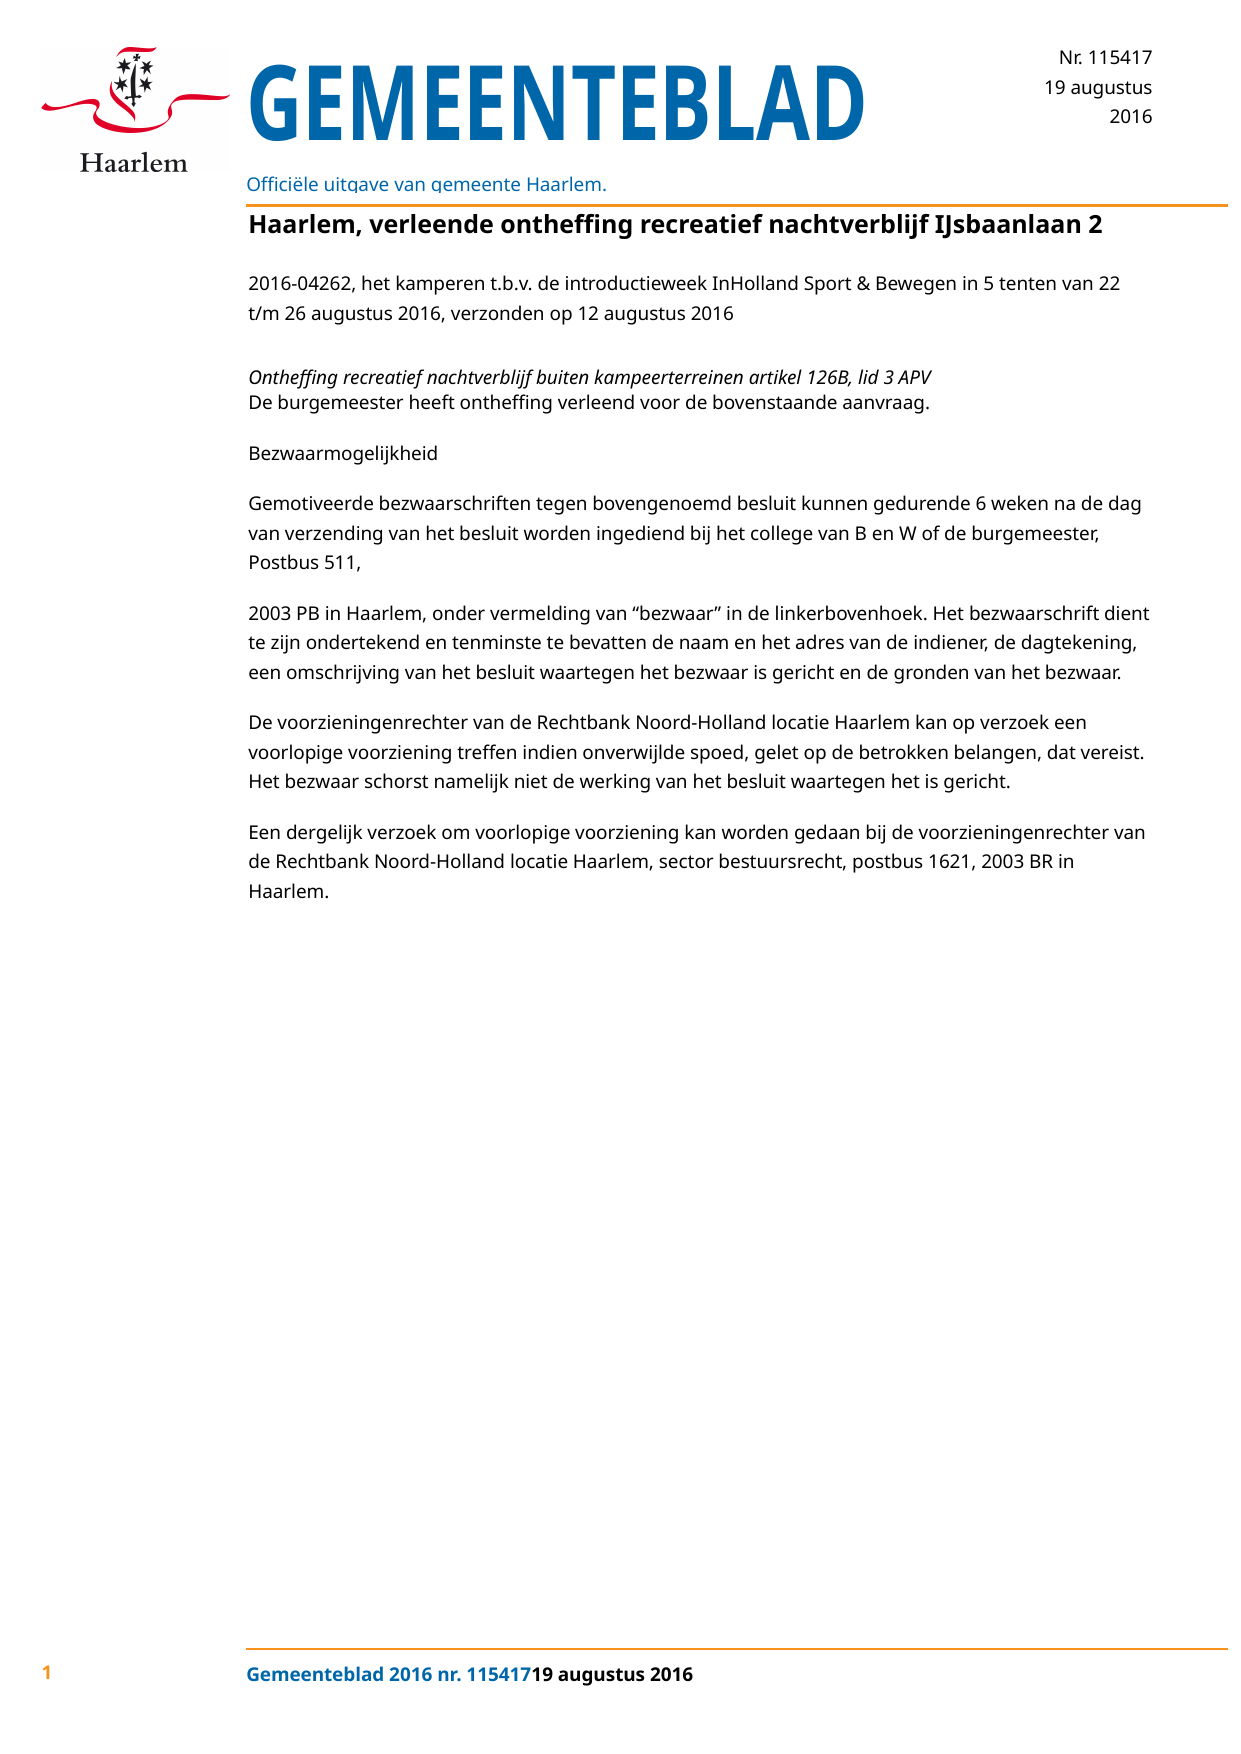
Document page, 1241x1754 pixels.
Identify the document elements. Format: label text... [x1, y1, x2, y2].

text Een dergelijk verzoek om voorlopige voorziening kan worden gedaan bij de voorzieningenrechter van de Rechtbank Noord-Holland locatie Haarlem, sector bestuursrecht, postbus 1621, 2003 BR in Haarlem. [248, 819, 1152, 904]
text 2003 PB in Haarlem, onder vermelding van “bezwaar” in de linkerbovenhoek. Het bezwaarschrift dient te zijn ondertekend en tenminste te bevatten de naam en het adres van de indiener, de dagtekening, een omschrijving van het besluit waartegen het bezwaar is gericht en de gronden van het bezwaar. [248, 600, 1152, 685]
text 2016-04262, het kamperen t.b.v. de introductieweek InHolland Sport & Bewegen in 5 tenten van 22 t/m 26 augustus 2016, verzonden op 12 augustus 2016 [248, 270, 1152, 326]
text Gemotiveerde bezwaarschriften tegen bovengenoemd besluit kunnen gedurende 6 weken na de dag van verzending van het besluit worden ingediend bij het college van B en W of de burgemeester, Postbus 511, [248, 490, 1152, 575]
text Haarlem, verleende ontheffing recreatief nachtverblijf IJsbaanlaan 2 [248, 207, 1152, 241]
text De voorzieningenrechter van de Rechtbank Noord-Holland locatie Haarlem kan op verzoek een voorlopige voorziening treffen indien onverwijlde spoed, gelet op de betrokken belangen, dat vereist. Het bezwaar schorst namelijk niet de werking van het besluit waartegen het is gericht. [248, 709, 1152, 794]
text De burgemeester heeft ontheffing verleend voor de bovenstaande aanvraag. [248, 389, 1152, 415]
text Ontheffing recreatief nachtverblijf buiten kampeerterreinen artikel 126B, lid 3 APV [248, 364, 1152, 389]
picture [41, 47, 231, 172]
text Bezwaarmogelijkheid [248, 440, 1152, 466]
